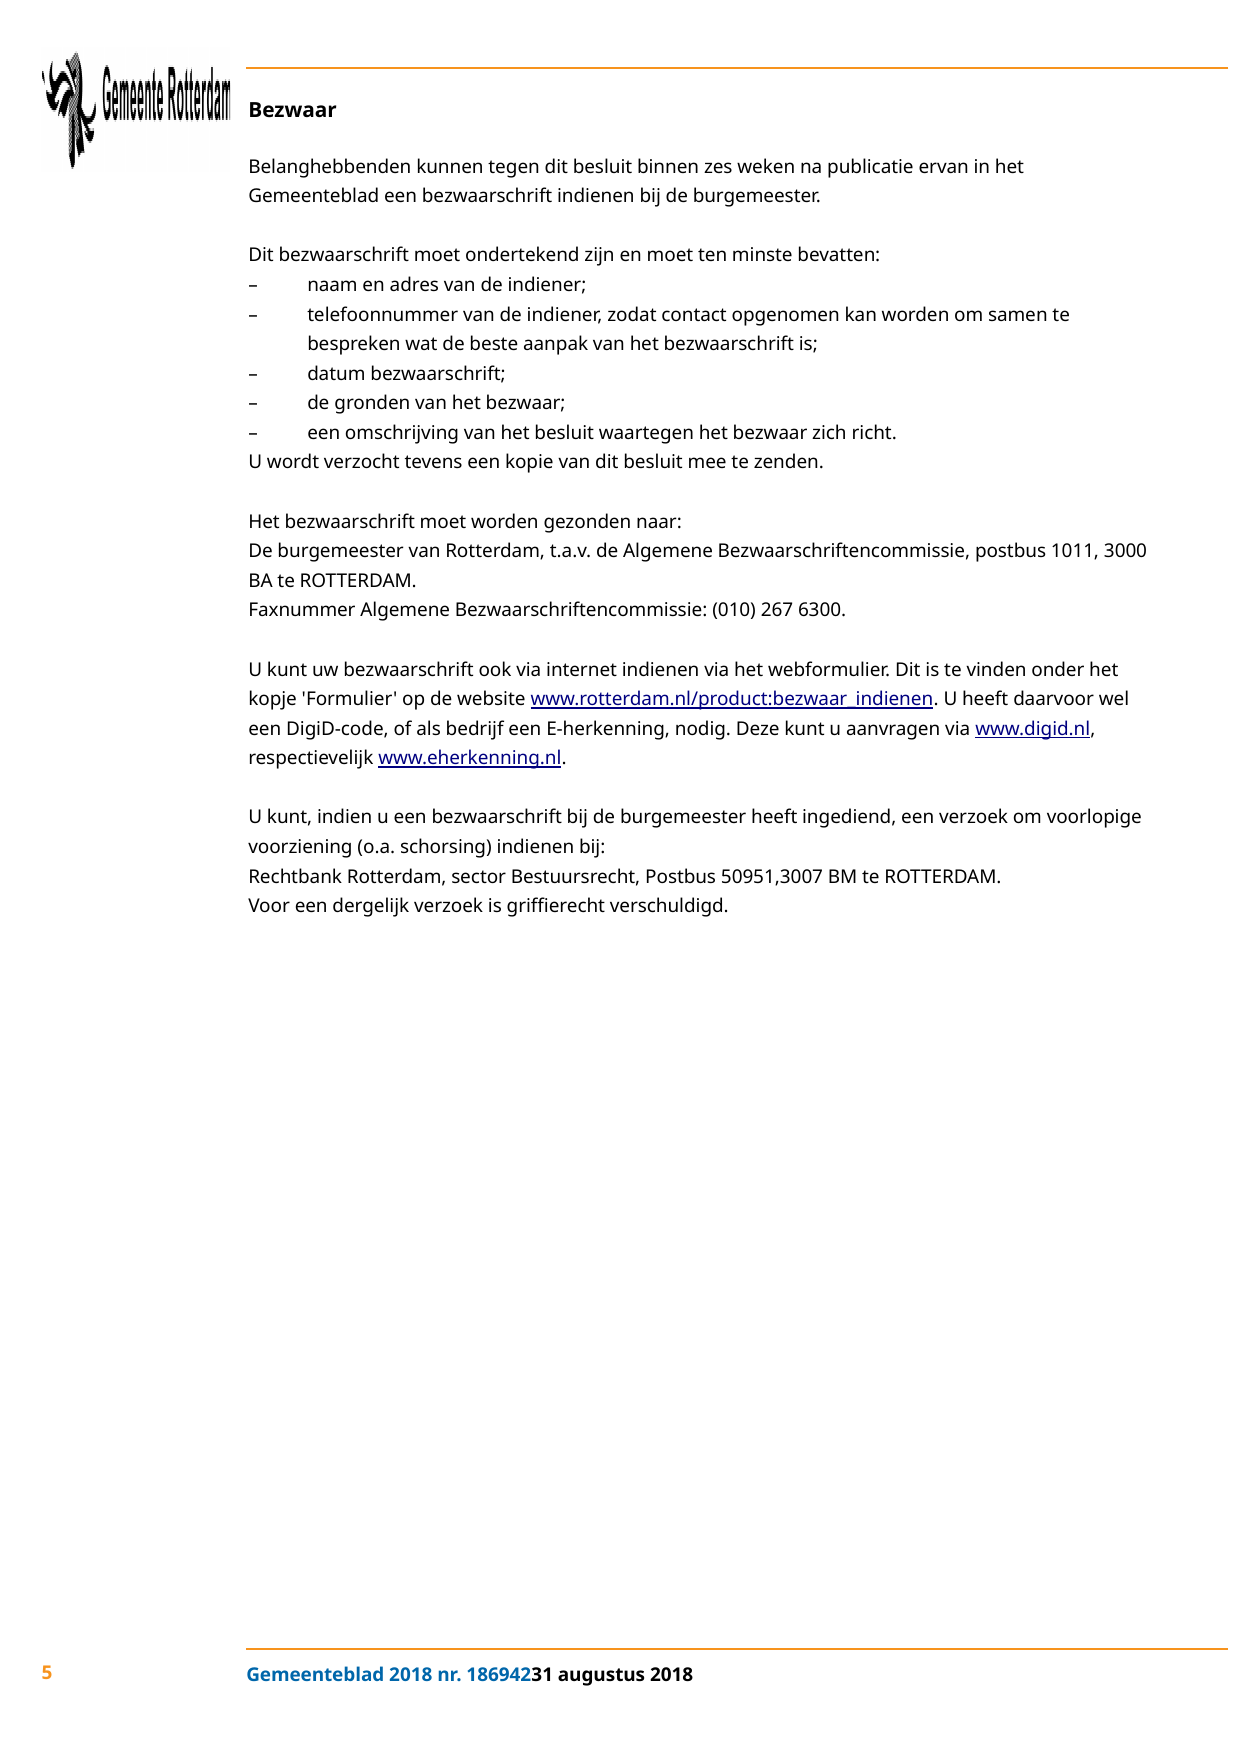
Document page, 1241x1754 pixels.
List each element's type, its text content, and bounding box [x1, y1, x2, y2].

list naam en adres van de indiener; [248, 271, 1152, 297]
list datum bezwaarschrift; [248, 360, 1152, 386]
text U kunt, indien u een bezwaarschrift bij de burgemeester heeft ingediend, een verzoek om voorlopige voorziening (o.a. schorsing) indienen bij: [248, 804, 1152, 859]
text Het bezwaarschrift moet worden gezonden naar: [248, 508, 1152, 534]
list de gronden van het bezwaar; [248, 389, 1152, 415]
text Bezwaar [248, 95, 1152, 123]
list telefoonnummer van de indiener, zodat contact opgenomen kan worden om samen te bespreken wat de beste aanpak van het bezwaarschrift is; [248, 301, 1152, 356]
text U wordt verzocht tevens een kopie van dit besluit mee te zenden. [248, 449, 1152, 474]
text Faxnummer Algemene Bezwaarschriftencommissie: (010) 267 6300. [248, 597, 1152, 622]
text U kunt uw bezwaarschrift ook via internet indienen via het webformulier. Dit is te vinden onder het kopje 'Formulier' op de website www.rotterdam.nl/product:bezwaar_indienen. U heeft daarvoor wel een DigiD-code, of als bedrijf een E-herkenning, nodig. Deze kunt u aanvragen via www.digid.nl, respectievelijk www.eherkenning.nl. [248, 656, 1152, 770]
text Belanghebbenden kunnen tegen dit besluit binnen zes weken na publicatie ervan in het Gemeenteblad een bezwaarschrift indienen bij de burgemeester. [248, 153, 1152, 208]
text Rechtbank Rotterdam, sector Bestuursrecht, Postbus 50951,3007 BM te ROTTERDAM. [248, 863, 1152, 889]
text Dit bezwaarschrift moet ondertekend zijn en moet ten minste bevatten: [248, 242, 1152, 267]
list een omschrijving van het besluit waartegen het bezwaar zich richt. [248, 419, 1152, 445]
text De burgemeester van Rotterdam, t.a.v. de Algemene Bezwaarschriftencommissie, postbus 1011, 3000 BA te ROTTERDAM. [248, 537, 1152, 593]
picture [41, 47, 231, 172]
text Voor een dergelijk verzoek is griffierecht verschuldigd. [248, 892, 1152, 918]
